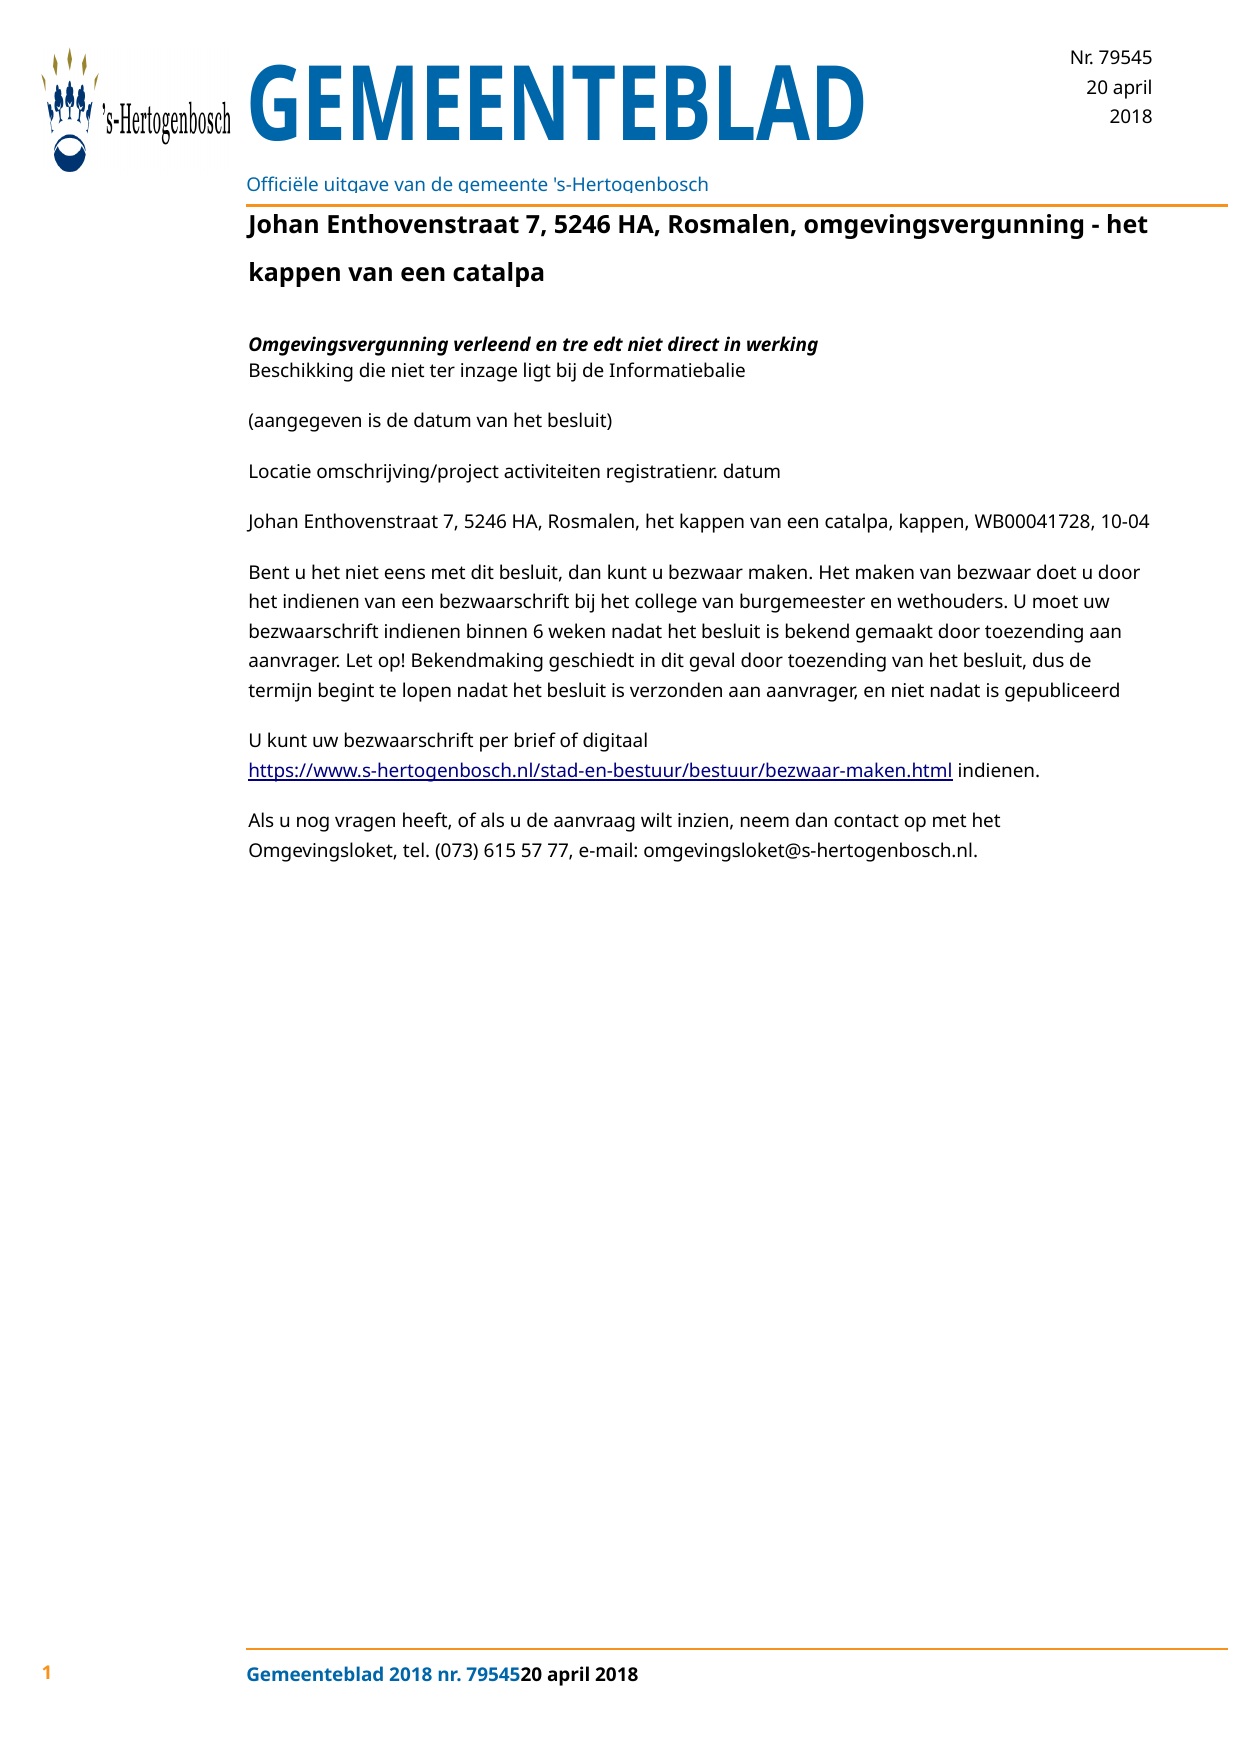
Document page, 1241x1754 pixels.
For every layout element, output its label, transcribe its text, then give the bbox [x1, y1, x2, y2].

picture [41, 47, 231, 172]
text U kunt uw bezwaarschrift per brief of digitaal https://www.s-hertogenbosch.nl/stad-en-bestuur/bestuur/bezwaar-maken.html indienen. [248, 728, 1152, 783]
text (aangegeven is de datum van het besluit) [248, 408, 1152, 433]
text Locatie omschrijving/project activiteiten registratienr. datum [248, 458, 1152, 484]
text Johan Enthovenstraat 7, 5246 HA, Rosmalen, het kappen van een catalpa, kappen, WB00041728, 10-04 [248, 508, 1152, 534]
text Bent u het niet eens met dit besluit, dan kunt u bezwaar maken. Het maken van bezwaar doet u door het indienen van een bezwaarschrift bij het college van burgemeester en wethouders. U moet uw bezwaarschrift indienen binnen 6 weken nadat het besluit is bekend gemaakt door toezending aan aanvrager. Let op! Bekendmaking geschiedt in dit geval door toezending van het besluit, dus de termijn begint te lopen nadat het besluit is verzonden aan aanvrager, en niet nadat is gepubliceerd [248, 559, 1152, 703]
text Als u nog vragen heeft, of als u de aanvraag wilt inzien, neem dan contact op met het Omgevingsloket, tel. (073) 615 57 77, e-mail: omgevingsloket@s-hertogenbosch.nl. [248, 808, 1152, 863]
text Johan Enthovenstraat 7, 5246 HA, Rosmalen, omgevingsvergunning - het kappen van een catalpa [248, 207, 1152, 288]
text Beschikking die niet ter inzage ligt bij de Informatiebalie [248, 357, 1152, 383]
text Omgevingsvergunning verleend en tre edt niet direct in werking [248, 331, 1152, 357]
